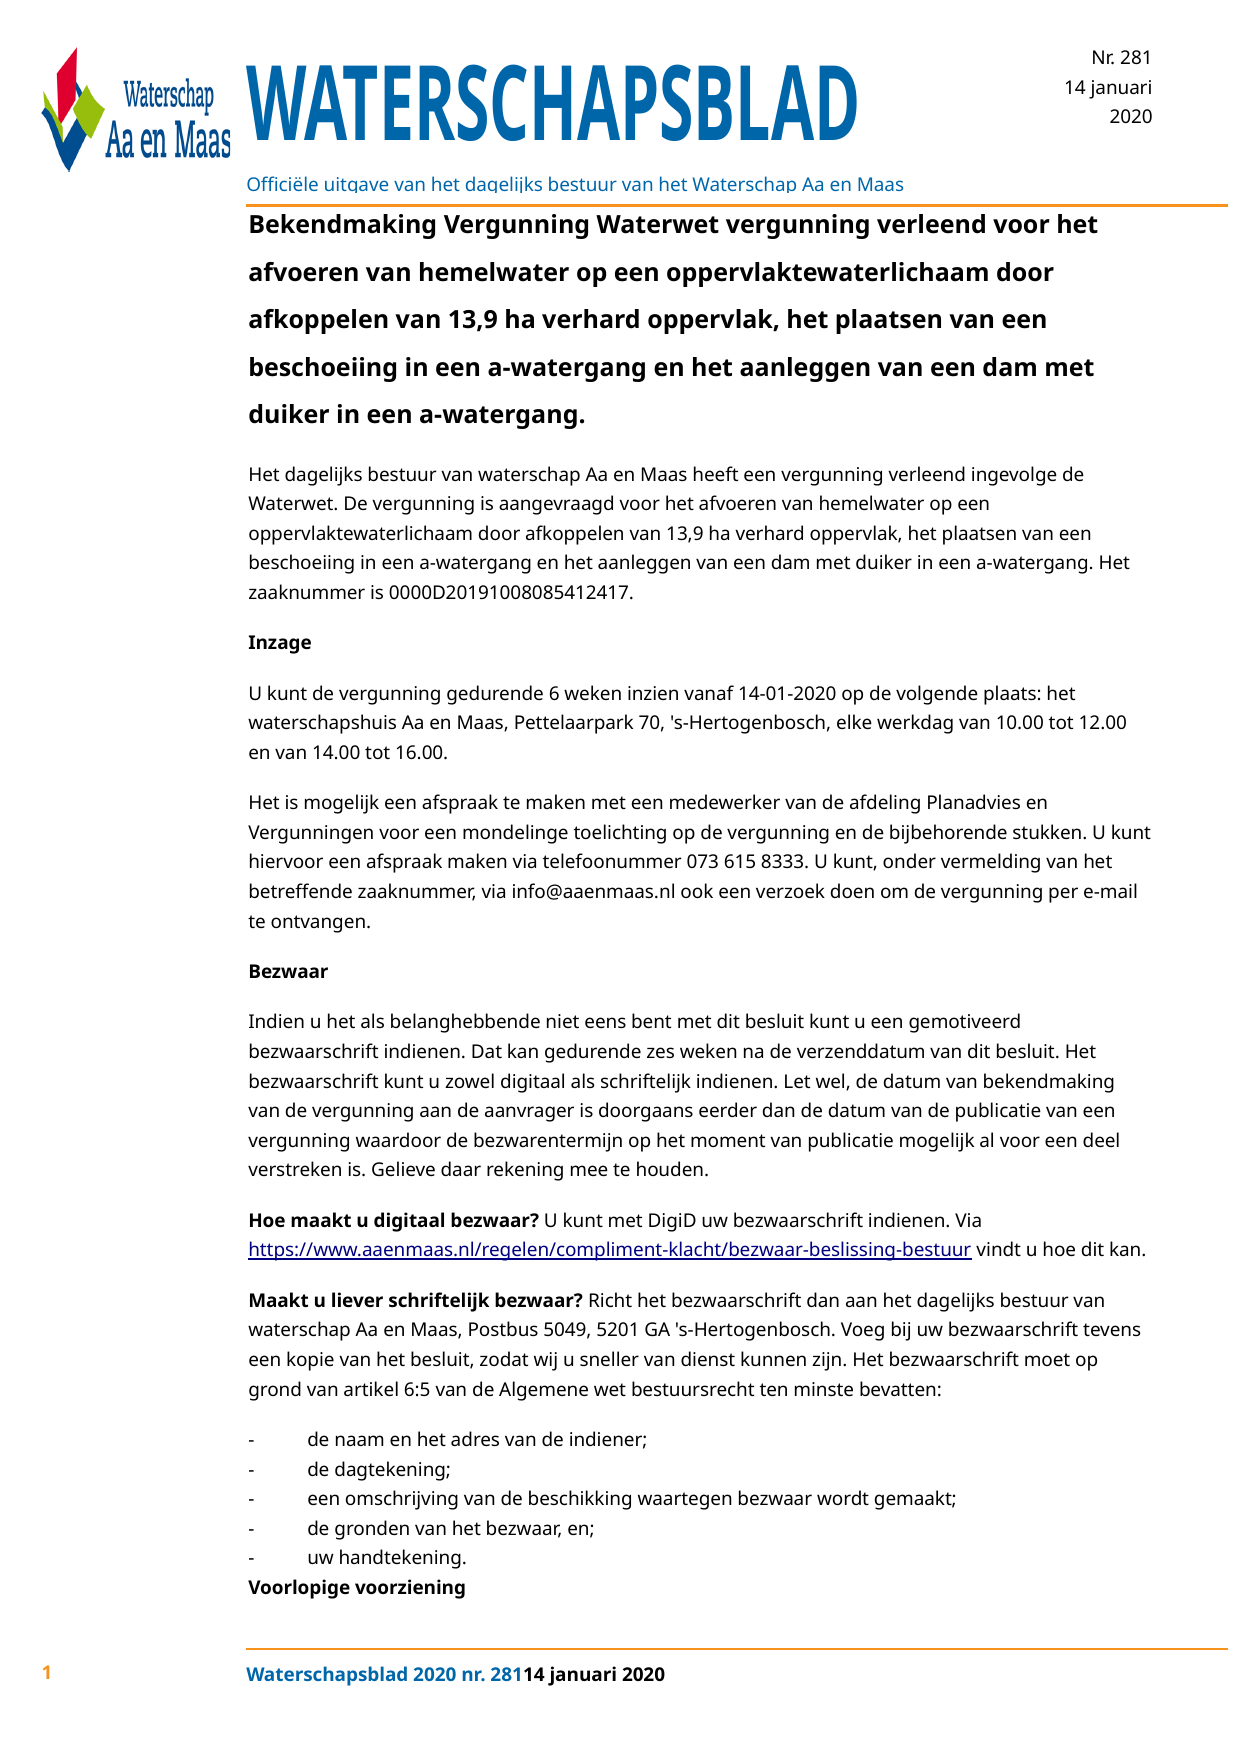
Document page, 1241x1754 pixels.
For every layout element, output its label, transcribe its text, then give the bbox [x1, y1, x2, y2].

list uw handtekening. [248, 1544, 1152, 1570]
list de gronden van het bezwaar, en; [248, 1515, 1152, 1541]
text Het dagelijks bestuur van waterschap Aa en Maas heeft een vergunning verleend ingevolge de Waterwet. De vergunning is aangevraagd voor het afvoeren van hemelwater op een oppervlaktewaterlichaam door afkoppelen van 13,9 ha verhard oppervlak, het plaatsen van een beschoeiing in een a-watergang en het aanleggen van een dam met duiker in een a-watergang. Het zaaknummer is 0000D20191008085412417. [248, 461, 1152, 605]
text Bekendmaking Vergunning Waterwet vergunning verleend voor het afvoeren van hemelwater op een oppervlaktewaterlichaam door afkoppelen van 13,9 ha verhard oppervlak, het plaatsen van een beschoeiing in een a-watergang en het aanleggen van een dam met duiker in een a-watergang. [248, 207, 1152, 431]
text Voorlopige voorziening [248, 1574, 1152, 1600]
text Bezwaar [248, 958, 1152, 984]
list de naam en het adres van de indiener; [248, 1426, 1152, 1452]
list een omschrijving van de beschikking waartegen bezwaar wordt gemaakt; [248, 1485, 1152, 1511]
text Het is mogelijk een afspraak te maken met een medewerker van de afdeling Planadvies en Vergunningen voor een mondelinge toelichting op de vergunning en de bijbehorende stukken. U kunt hiervoor een afspraak maken via telefoonummer 073 615 8333. U kunt, onder vermelding van het betreffende zaaknummer, via info@aaenmaas.nl ook een verzoek doen om de vergunning per e-mail te ontvangen. [248, 789, 1152, 933]
picture [41, 47, 231, 172]
text Maakt u liever schriftelijk bezwaar? Richt het bezwaarschrift dan aan het dagelijks bestuur van waterschap Aa en Maas, Postbus 5049, 5201 GA 's-Hertogenbosch. Voeg bij uw bezwaarschrift tevens een kopie van het besluit, zodat wij u sneller van dienst kunnen zijn. Het bezwaarschrift moet op grond van artikel 6:5 van de Algemene wet bestuursrecht ten minste bevatten: [248, 1287, 1152, 1401]
text Indien u het als belanghebbende niet eens bent met dit besluit kunt u een gemotiveerd bezwaarschrift indienen. Dat kan gedurende zes weken na de verzenddatum van dit besluit. Het bezwaarschrift kunt u zowel digitaal als schriftelijk indienen. Let wel, de datum van bekendmaking van de vergunning aan de aanvrager is doorgaans eerder dan de datum van de publicatie van een vergunning waardoor de bezwarentermijn op het moment van publicatie mogelijk al voor een deel verstreken is. Gelieve daar rekening mee te houden. [248, 1009, 1152, 1182]
text U kunt de vergunning gedurende 6 weken inzien vanaf 14-01-2020 op de volgende plaats: het waterschapshuis Aa en Maas, Pettelaarpark 70, 's-Hertogenbosch, elke werkdag van 10.00 tot 12.00 en van 14.00 tot 16.00. [248, 680, 1152, 765]
text Inzage [248, 629, 1152, 655]
text Hoe maakt u digitaal bezwaar? U kunt met DigiD uw bezwaarschrift indienen. Via https://www.aaenmaas.nl/regelen/compliment-klacht/bezwaar-beslissing-bestuur vindt u hoe dit kan. [248, 1207, 1152, 1262]
list de dagtekening; [248, 1456, 1152, 1481]
